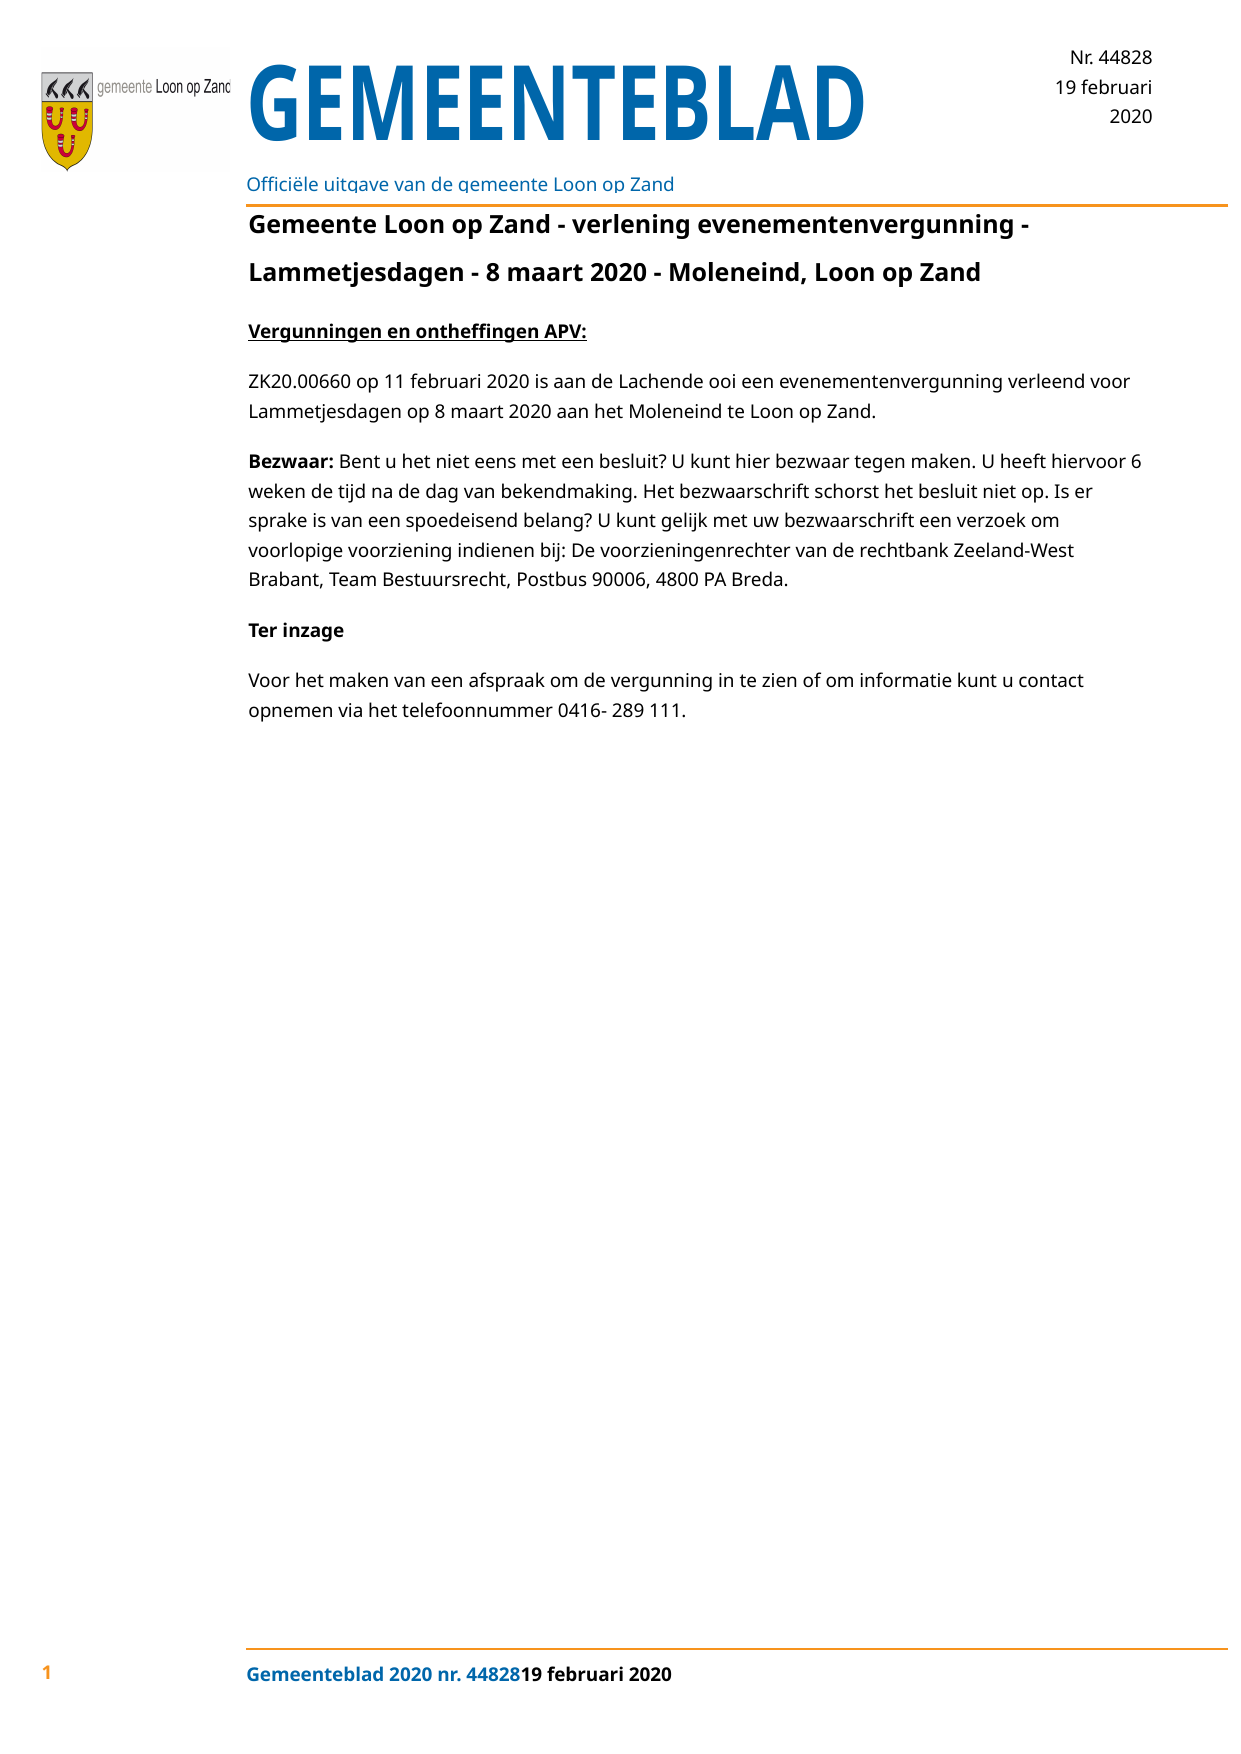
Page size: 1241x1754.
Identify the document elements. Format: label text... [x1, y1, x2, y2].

text Bezwaar: Bent u het niet eens met een besluit? U kunt hier bezwaar tegen maken. U heeft hiervoor 6 weken de tijd na de dag van bekendmaking. Het bezwaarschrift schorst het besluit niet op. Is er sprake is van een spoedeisend belang? U kunt gelijk met uw bezwaarschrift een verzoek om voorlopige voorziening indienen bij: De voorzieningenrechter van de rechtbank Zeeland-West Brabant, Team Bestuursrecht, Postbus 90006, 4800 PA Breda. [248, 448, 1152, 592]
text Vergunningen en ontheffingen APV: [248, 318, 1152, 344]
text Voor het maken van een afspraak om de vergunning in te zien of om informatie kunt u contact opnemen via het telefoonnummer 0416- 289 111. [248, 667, 1152, 723]
picture [41, 47, 231, 172]
text Gemeente Loon op Zand - verlening evenementenvergunning - Lammetjesdagen - 8 maart 2020 - Moleneind, Loon op Zand [248, 207, 1152, 288]
text ZK20.00660 op 11 februari 2020 is aan de Lachende ooi een evenementenvergunning verleend voor Lammetjesdagen op 8 maart 2020 aan het Moleneind te Loon op Zand. [248, 368, 1152, 424]
text Ter inzage [248, 617, 1152, 643]
